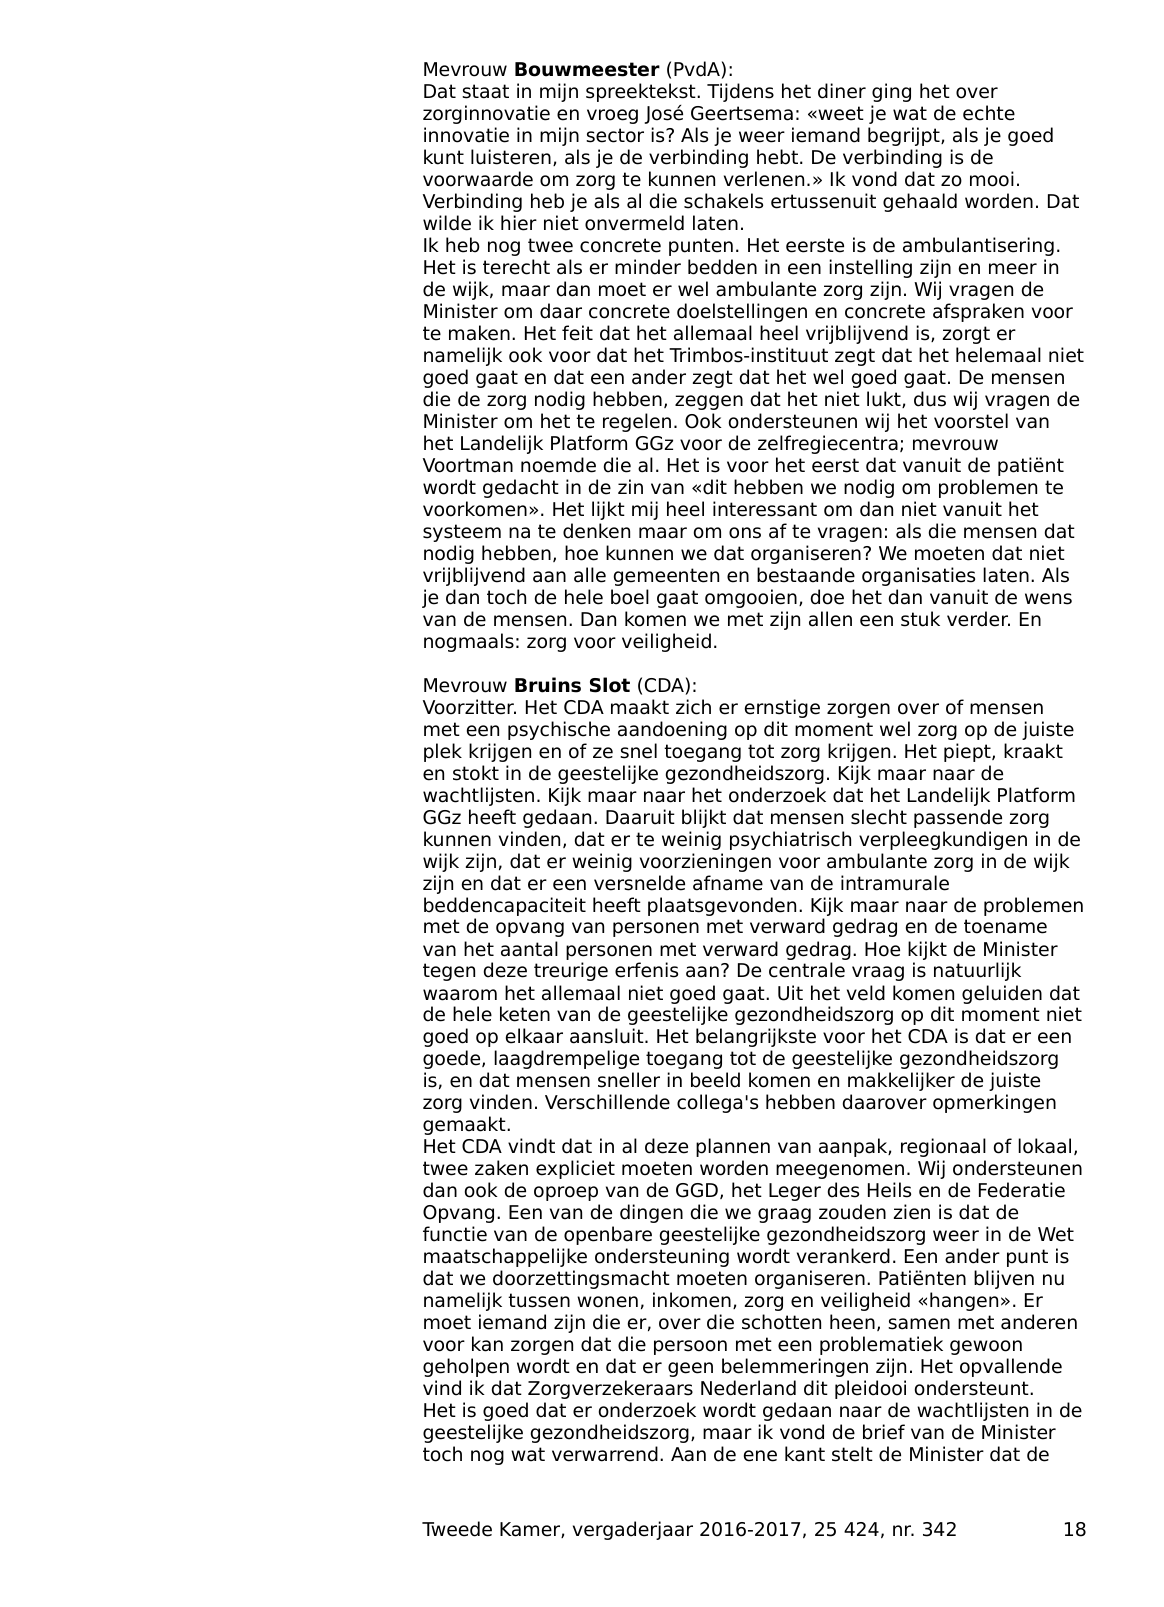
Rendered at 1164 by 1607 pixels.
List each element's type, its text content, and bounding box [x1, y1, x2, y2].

text Het CDA vindt dat in al deze plannen van aanpak, regionaal of lokaal, twee zaken expliciet moeten worden meegenomen. Wij ondersteunen dan ook de oproep van de GGD, het Leger des Heils en de Federatie Opvang. Een van de dingen die we graag zouden zien is dat de functie van de openbare geestelijke gezondheidszorg weer in de Wet maatschappelijke ondersteuning wordt verankerd. Een ander punt is dat we doorzettingsmacht moeten organiseren. Patiënten blijven nu namelijk tussen wonen, inkomen, zorg en veiligheid «hangen». Er moet iemand zijn die er, over die schotten heen, samen met anderen voor kan zorgen dat die persoon met een problematiek gewoon geholpen wordt en dat er geen belemmeringen zijn. Het opvallende vind ik dat Zorgverzekeraars Nederland dit pleidooi ondersteunt. [422, 1136, 1087, 1400]
text Voorzitter. Het CDA maakt zich er ernstige zorgen over of mensen met een psychische aandoening op dit moment wel zorg op de juiste plek krijgen en of ze snel toegang tot zorg krijgen. Het piept, kraakt en stokt in de geestelijke gezondheidszorg. Kijk maar naar de wachtlijsten. Kijk maar naar het onderzoek dat het Landelijk Platform GGz heeft gedaan. Daaruit blijkt dat mensen slecht passende zorg kunnen vinden, dat er te weinig psychiatrisch verpleegkundigen in de wijk zijn, dat er weinig voorzieningen voor ambulante zorg in de wijk zijn en dat er een versnelde afname van de intramurale beddencapaciteit heeft plaatsgevonden. Kijk maar naar de problemen met de opvang van personen met verward gedrag en de toename van het aantal personen met verward gedrag. Hoe kijkt de Minister tegen deze treurige erfenis aan? De centrale vraag is natuurlijk waarom het allemaal niet goed gaat. Uit het veld komen geluiden dat de hele keten van de geestelijke gezondheidszorg op dit moment niet goed op elkaar aansluit. Het belangrijkste voor het CDA is dat er een goede, laagdrempelige toegang tot de geestelijke gezondheidszorg is, en dat mensen sneller in beeld komen en makkelijker de juiste zorg vinden. Verschillende collega's hebben daarover opmerkingen gemaakt. [422, 697, 1087, 1136]
text Mevrouw Bruins Slot (CDA): [422, 675, 1087, 697]
text Ik heb nog twee concrete punten. Het eerste is de ambulantisering. Het is terecht als er minder bedden in een instelling zijn en meer in de wijk, maar dan moet er wel ambulante zorg zijn. Wij vragen de Minister om daar concrete doelstellingen en concrete afspraken voor te maken. Het feit dat het allemaal heel vrijblijvend is, zorgt er namelijk ook voor dat het Trimbos-instituut zegt dat het helemaal niet goed gaat en dat een ander zegt dat het wel goed gaat. De mensen die de zorg nodig hebben, zeggen dat het niet lukt, dus wij vragen de Minister om het te regelen. Ook ondersteunen wij het voorstel van het Landelijk Platform GGz voor de zelfregiecentra; mevrouw Voortman noemde die al. Het is voor het eerst dat vanuit de patiënt wordt gedacht in de zin van «dit hebben we nodig om problemen te voorkomen». Het lijkt mij heel interessant om dan niet vanuit het systeem na te denken maar om ons af te vragen: als die mensen dat nodig hebben, hoe kunnen we dat organiseren? We moeten dat niet vrijblijvend aan alle gemeenten en bestaande organisaties laten. Als je dan toch de hele boel gaat omgooien, doe het dan vanuit de wens van de mensen. Dan komen we met zijn allen een stuk verder. En nogmaals: zorg voor veiligheid. [422, 235, 1087, 652]
text Het is goed dat er onderzoek wordt gedaan naar de wachtlijsten in de geestelijke gezondheidszorg, maar ik vond de brief van de Minister toch nog wat verwarrend. Aan de ene kant stelt de Minister dat de [422, 1400, 1087, 1466]
text Dat staat in mijn spreektekst. Tijdens het diner ging het over zorginnovatie en vroeg José Geertsema: «weet je wat de echte innovatie in mijn sector is? Als je weer iemand begrijpt, als je goed kunt luisteren, als je de verbinding hebt. De verbinding is de voorwaarde om zorg te kunnen verlenen.» Ik vond dat zo mooi. Verbinding heb je als al die schakels ertussenuit gehaald worden. Dat wilde ik hier niet onvermeld laten. [422, 81, 1087, 235]
text Mevrouw Bouwmeester (PvdA): [422, 59, 1087, 81]
